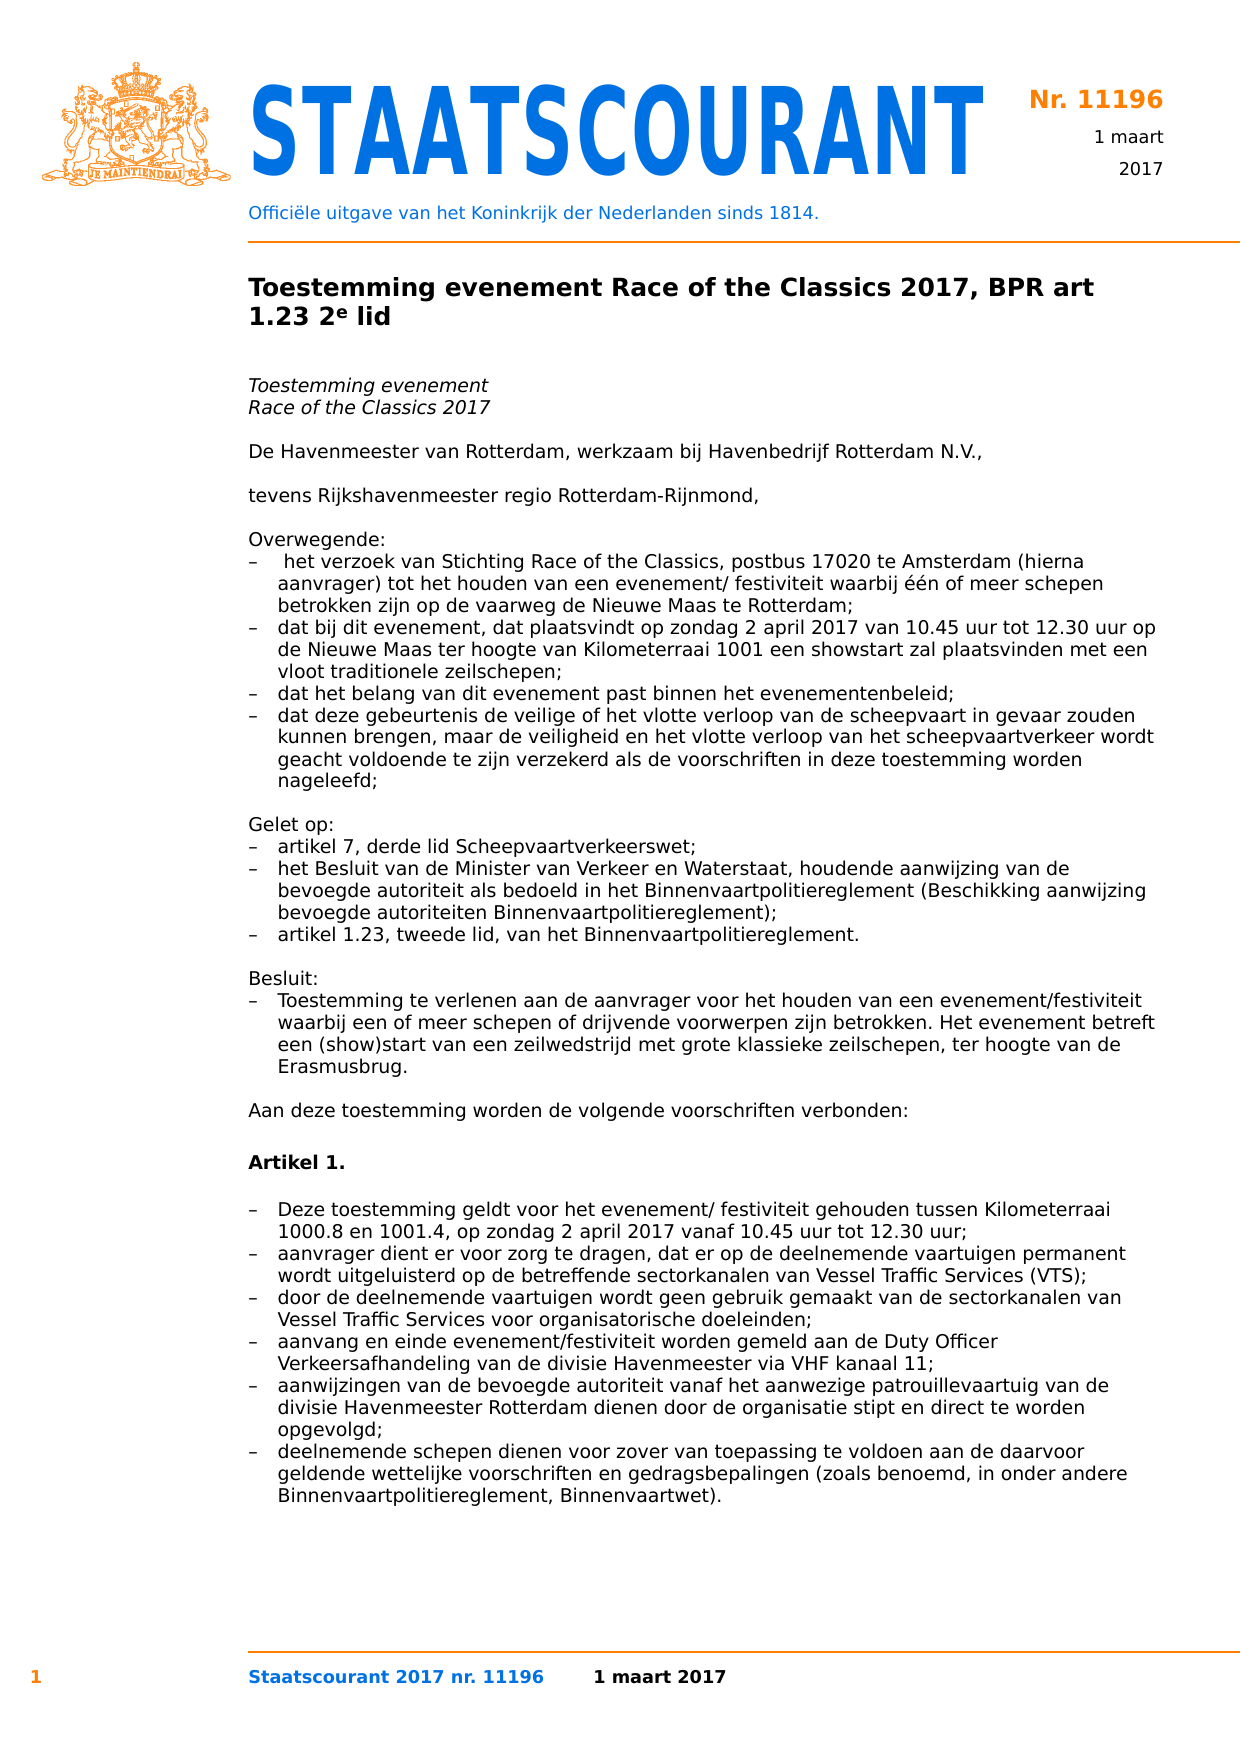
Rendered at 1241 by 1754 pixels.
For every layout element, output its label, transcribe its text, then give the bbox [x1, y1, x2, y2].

text Aan deze toestemming worden de volgende voorschriften verbonden: [248, 1100, 1163, 1122]
text – het verzoek van Stichting Race of the Classics, postbus 17020 te Amsterdam (hierna aanvrager) tot het houden van een evenement/ festiviteit waarbij één of meer schepen betrokken zijn op de vaarweg de Nieuwe Maas te Rotterdam; [248, 551, 1163, 617]
table_cell 2017 [998, 153, 1240, 203]
text tevens Rijkshavenmeester regio Rotterdam-Rijnmond, [248, 485, 1163, 507]
text – het Besluit van de Minister van Verkeer en Waterstaat, houdende aanwijzing van de bevoegde autoriteit als bedoeld in het Binnenvaartpolitiereglement (Beschikking aanwijzing bevoegde autoriteiten Binnenvaartpolitiereglement); [248, 858, 1163, 924]
text – dat deze gebeurtenis de veilige of het vlotte verloop van de scheepvaart in gevaar zouden kunnen brengen, maar de veiligheid en het vlotte verloop van het scheepvaartverkeer wordt geacht voldoende te zijn verzekerd als de voorschriften in deze toestemming worden nageleefd; [248, 704, 1163, 792]
text De Havenmeester van Rotterdam, werkzaam bij Havenbedrijf Rotterdam N.V., [248, 441, 1163, 463]
text – aanvang en einde evenement/festiviteit worden gemeld aan de Duty Officer Verkeersafhandeling van de divisie Havenmeester via VHF kanaal 11; [248, 1331, 1163, 1374]
text – aanwijzingen van de bevoegde autoriteit vanaf het aanwezige patrouillevaartuig van de divisie Havenmeester Rotterdam dienen door de organisatie stipt en direct te worden opgevolgd; [248, 1374, 1163, 1441]
text – Toestemming te verlenen aan de aanvrager voor het houden van een evenement/festiviteit waarbij een of meer schepen of drijvende voorwerpen zijn betrokken. Het evenement betreft een (show)start van een zeilwedstrijd met grote klassieke zeilschepen, ter hoogte van de Erasmusbrug. [248, 990, 1163, 1078]
subtitle Artikel 1. [248, 1152, 1163, 1174]
table_cell 1 maart [998, 121, 1240, 153]
text Race of the Classics 2017 [248, 397, 1163, 419]
text – artikel 1.23, tweede lid, van het Binnenvaartpolitiereglement. [248, 924, 1163, 946]
text – dat het belang van dit evenement past binnen het evenementenbeleid; [248, 682, 1163, 704]
text – artikel 7, derde lid Scheepvaartverkeerswet; [248, 836, 1163, 858]
text – door de deelnemende vaartuigen wordt geen gebruik gemaakt van de sectorkanalen van Vessel Traffic Services voor organisatorische doeleinden; [248, 1287, 1163, 1331]
text – aanvrager dient er voor zorg te dragen, dat er op de deelnemende vaartuigen permanent wordt uitgeluisterd op de betreffende sectorkanalen van Vessel Traffic Services (VTS); [248, 1243, 1163, 1287]
text – dat bij dit evenement, dat plaatsvindt op zondag 2 april 2017 van 10.45 uur tot 12.30 uur op de Nieuwe Maas ter hoogte van Kilometerraai 1001 een showstart zal plaatsvinden met een vloot traditionele zeilschepen; [248, 617, 1163, 682]
subtitle Toestemming evenement Race of the Classics 2017, BPR art 1.23 2e lid [248, 273, 1163, 331]
table_header [25, 62, 248, 241]
text – deelnemende schepen dienen voor zover van toepassing te voldoen aan de daarvoor geldende wettelijke voorschriften en gedragsbepalingen (zoals benoemd, in onder andere Binnenvaartpolitiereglement, Binnenvaartwet). [248, 1441, 1163, 1506]
table_header Nr. 11196 [998, 62, 1240, 121]
text – Deze toestemming geldt voor het evenement/ festiviteit gehouden tussen Kilometerraai 1000.8 en 1001.4, op zondag 2 april 2017 vanaf 10.45 uur tot 12.30 uur; [248, 1199, 1163, 1243]
text Besluit: [248, 968, 1163, 990]
table_header STAATSCOURANT [248, 62, 998, 203]
table_cell Officiële uitgave van het Koninkrijk der Nederlanden sinds 1814. [248, 203, 1240, 241]
picture [41, 62, 231, 186]
text Overwegende: [248, 529, 1163, 551]
text Gelet op: [248, 814, 1163, 836]
text Toestemming evenement [248, 375, 1163, 397]
